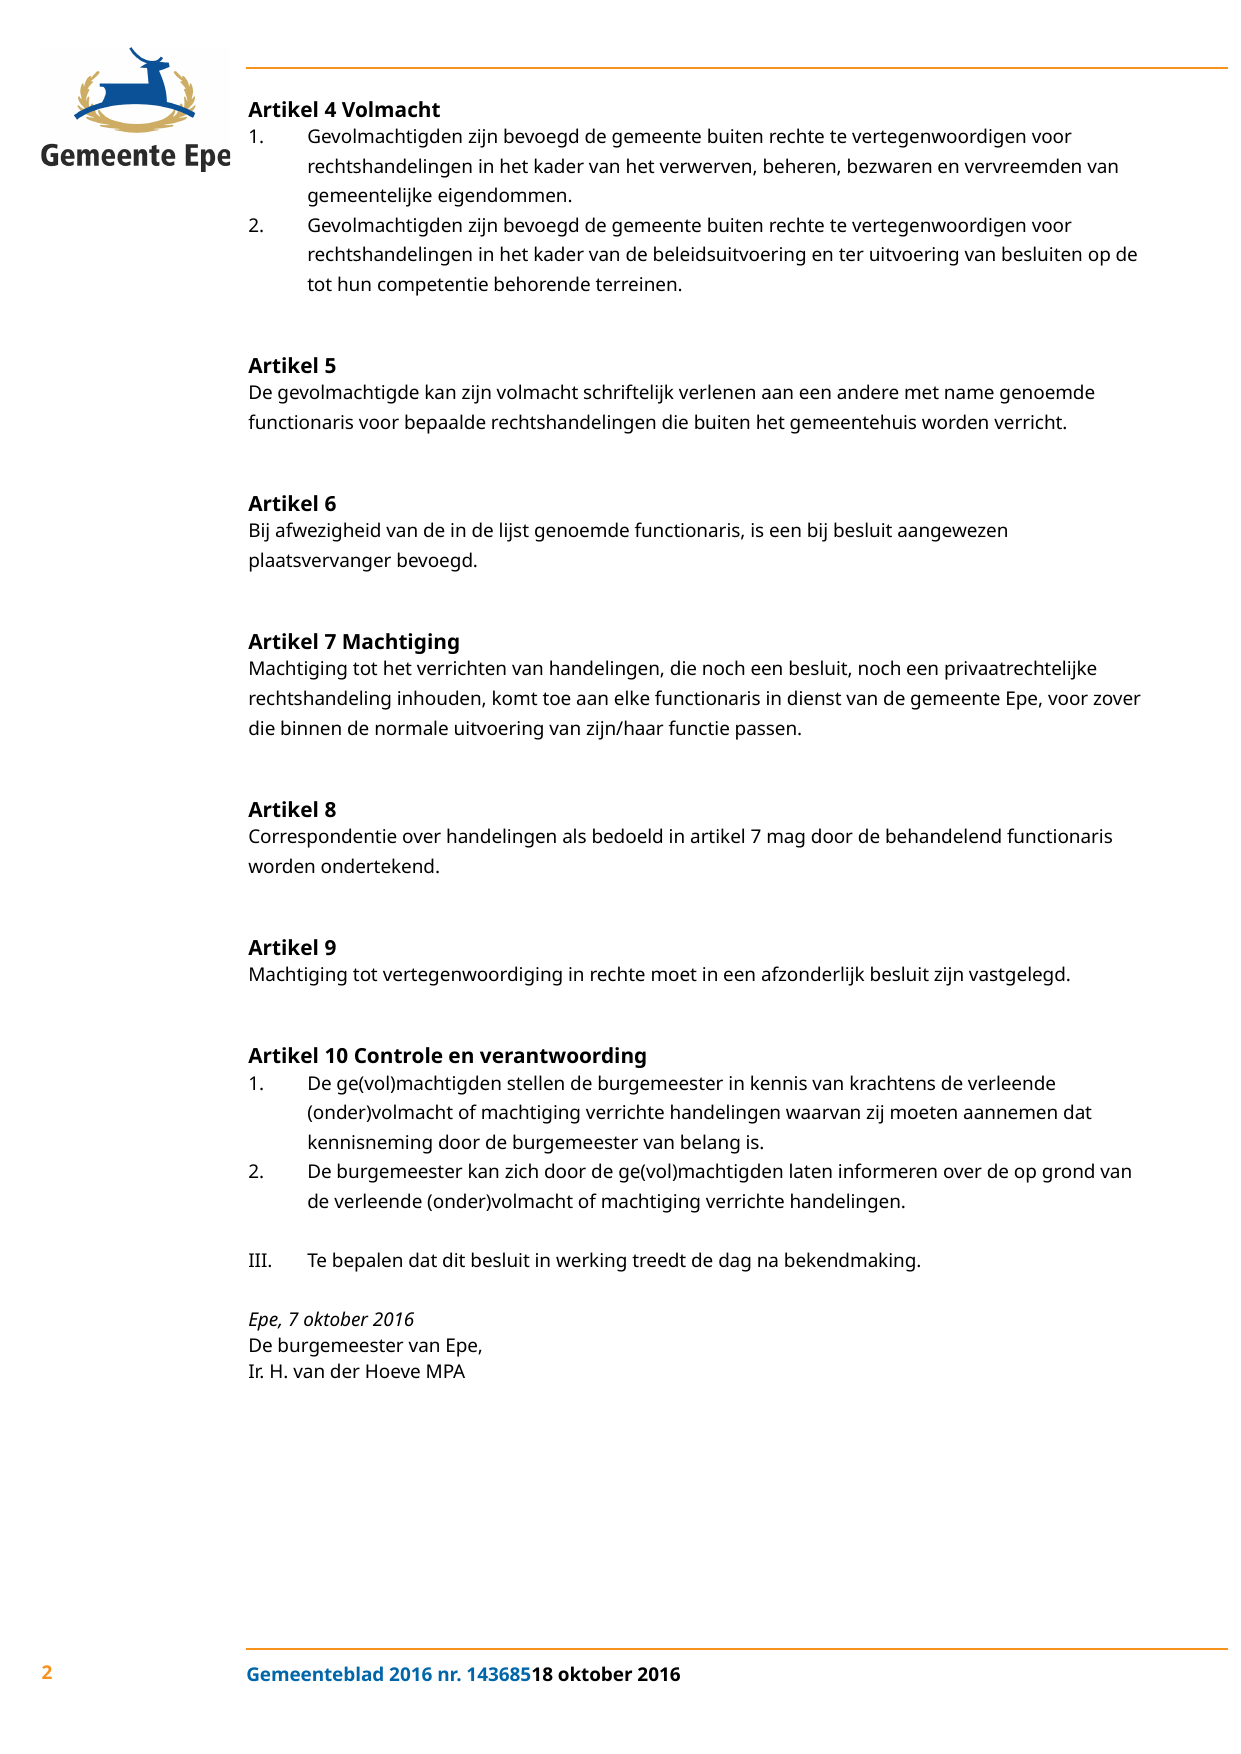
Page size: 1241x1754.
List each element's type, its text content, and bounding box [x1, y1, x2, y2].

list De burgemeester kan zich door de ge(vol)machtigden laten informeren over de op grond van de verleende (onder)volmacht of machtiging verrichte handelingen. [248, 1158, 1152, 1214]
text Correspondentie over handelingen als bedoeld in artikel 7 mag door de behandelend functionaris worden ondertekend. [248, 823, 1152, 878]
text Artikel 9 [248, 933, 1152, 961]
text Artikel 6 [248, 489, 1152, 518]
text Machtiging tot het verrichten van handelingen, die noch een besluit, noch een privaatrechtelijke rechtshandeling inhouden, komt toe aan elke functionaris in dienst van de gemeente Epe, voor zover die binnen de normale uitvoering van zijn/haar functie passen. [248, 656, 1152, 741]
text De gevolmachtigde kan zijn volmacht schriftelijk verlenen aan een andere met name genoemde functionaris voor bepaalde rechtshandelingen die buiten het gemeentehuis worden verricht. [248, 379, 1152, 435]
text Artikel 4 Volmacht [248, 95, 1152, 123]
list De ge(vol)machtigden stellen de burgemeester in kennis van krachtens de verleende (onder)volmacht of machtiging verrichte handelingen waarvan zij moeten aannemen dat kennisneming door de burgemeester van belang is. [248, 1070, 1152, 1154]
text Artikel 10 Controle en verantwoording [248, 1041, 1152, 1070]
text Machtiging tot vertegenwoordiging in rechte moet in een afzonderlijk besluit zijn vastgelegd. [248, 961, 1152, 987]
text De burgemeester van Epe, [248, 1332, 1152, 1358]
text Ir. H. van der Hoeve MPA [248, 1358, 1152, 1383]
list Gevolmachtigden zijn bevoegd de gemeente buiten rechte te vertegenwoordigen voor rechtshandelingen in het kader van het verwerven, beheren, bezwaren en vervreemden van gemeentelijke eigendommen. [248, 123, 1152, 208]
text Epe, 7 oktober 2016 [248, 1306, 1152, 1332]
picture [41, 47, 231, 172]
list Gevolmachtigden zijn bevoegd de gemeente buiten rechte te vertegenwoordigen voor rechtshandelingen in het kader van de beleidsuitvoering en ter uitvoering van besluiten op de tot hun competentie behorende terreinen. [248, 212, 1152, 297]
list Te bepalen dat dit besluit in werking treedt de dag na bekendmaking. [248, 1247, 1152, 1273]
text Bij afwezigheid van de in de lijst genoemde functionaris, is een bij besluit aangewezen plaatsvervanger bevoegd. [248, 518, 1152, 573]
text Artikel 8 [248, 795, 1152, 823]
text Artikel 7 Machtiging [248, 627, 1152, 656]
text Artikel 5 [248, 351, 1152, 379]
